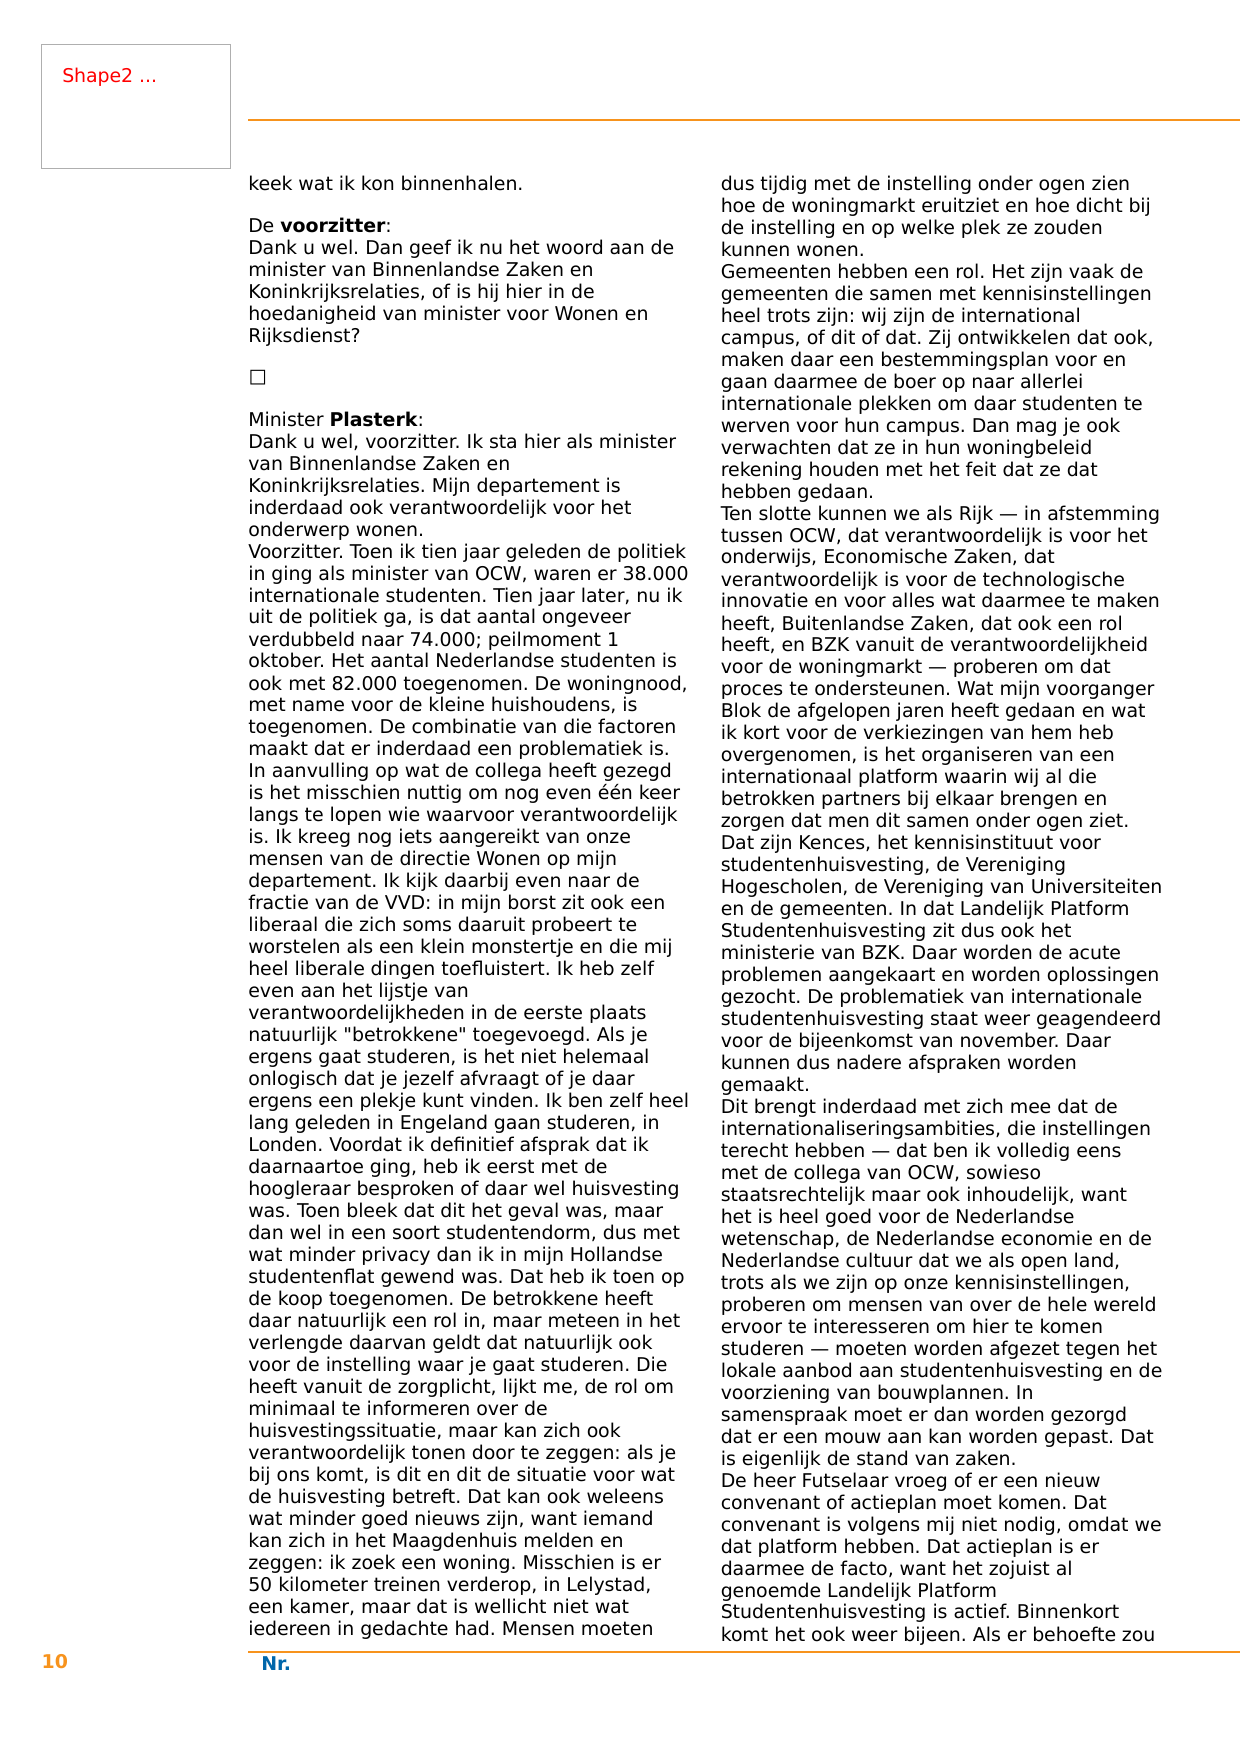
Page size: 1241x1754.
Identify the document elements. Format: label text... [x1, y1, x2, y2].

text De voorzitter: [248, 215, 691, 237]
text Dit brengt inderdaad met zich mee dat de internationaliseringsambities, die instellingen terecht hebben — dat ben ik volledig eens met de collega van OCW, sowieso staatsrechtelijk maar ook inhoudelijk, want het is heel goed voor de Nederlandse wetenschap, de Nederlandse economie en de Nederlandse cultuur dat we als open land, trots als we zijn op onze kennisinstellingen, proberen om mensen van over de hele wereld ervoor te interesseren om hier te komen studeren — moeten worden afgezet tegen het lokale aanbod aan studentenhuisvesting en de voorziening van bouwplannen. In samenspraak moet er dan worden gezorgd dat er een mouw aan kan worden gepast. Dat is eigenlijk de stand van zaken. [721, 1096, 1163, 1469]
text Ten slotte kunnen we als Rijk — in afstemming tussen OCW, dat verantwoordelijk is voor het onderwijs, Economische Zaken, dat verantwoordelijk is voor de technologische innovatie en voor alles wat daarmee te maken heeft, Buitenlandse Zaken, dat ook een rol heeft, en BZK vanuit de verantwoordelijkheid voor de woningmarkt — proberen om dat proces te ondersteunen. Wat mijn voorganger Blok de afgelopen jaren heeft gedaan en wat ik kort voor de verkiezingen van hem heb overgenomen, is het organiseren van een internationaal platform waarin wij al die betrokken partners bij elkaar brengen en zorgen dat men dit samen onder ogen ziet. Dat zijn Kences, het kennisinstituut voor studentenhuisvesting, de Vereniging Hogescholen, de Vereniging van Universiteiten en de gemeenten. In dat Landelijk Platform Studentenhuisvesting zit dus ook het ministerie van BZK. Daar worden de acute problemen aangekaart en worden oplossingen gezocht. De problematiek van internationale studentenhuisvesting staat weer geagendeerd voor de bijeenkomst van november. Daar kunnen dus nadere afspraken worden gemaakt. [721, 502, 1163, 1096]
text De heer Futselaar vroeg of er een nieuw convenant of actieplan moet komen. Dat convenant is volgens mij niet nodig, omdat we dat platform hebben. Dat actieplan is er daarmee de facto, want het zojuist al genoemde Landelijk Platform Studentenhuisvesting is actief. Binnenkort komt het ook weer bijeen. Als er behoefte zou [721, 1469, 1163, 1645]
text keek wat ik kon binnenhalen. [248, 173, 691, 195]
text dus tijdig met de instelling onder ogen zien hoe de woningmarkt eruitziet en hoe dicht bij de instelling en op welke plek ze zouden kunnen wonen. [721, 173, 1163, 261]
text ⬜ [248, 367, 691, 389]
text Voorzitter. Toen ik tien jaar geleden de politiek in ging als minister van OCW, waren er 38.000 internationale studenten. Tien jaar later, nu ik uit de politiek ga, is dat aantal ongeveer verdubbeld naar 74.000; peilmoment 1 oktober. Het aantal Nederlandse studenten is ook met 82.000 toegenomen. De woningnood, met name voor de kleine huishoudens, is toegenomen. De combinatie van die factoren maakt dat er inderdaad een problematiek is. [248, 541, 691, 760]
text Gemeenten hebben een rol. Het zijn vaak de gemeenten die samen met kennisinstellingen heel trots zijn: wij zijn de international campus, of dit of dat. Zij ontwikkelen dat ook, maken daar een bestemmingsplan voor en gaan daarmee de boer op naar allerlei internationale plekken om daar studenten te werven voor hun campus. Dan mag je ook verwachten dat ze in hun woningbeleid rekening houden met het feit dat ze dat hebben gedaan. [721, 261, 1163, 502]
text Dank u wel. Dan geef ik nu het woord aan de minister van Binnenlandse Zaken en Koninkrijksrelaties, of is hij hier in de hoedanigheid van minister voor Wonen en Rijksdienst? [248, 237, 691, 347]
text Minister Plasterk: [248, 409, 691, 431]
text Dank u wel, voorzitter. Ik sta hier als minister van Binnenlandse Zaken en Koninkrijksrelaties. Mijn departement is inderdaad ook verantwoordelijk voor het onderwerp wonen. [248, 431, 691, 541]
text In aanvulling op wat de collega heeft gezegd is het misschien nuttig om nog even één keer langs te lopen wie waarvoor verantwoordelijk is. Ik kreeg nog iets aangereikt van onze mensen van de directie Wonen op mijn departement. Ik kijk daarbij even naar de fractie van de VVD: in mijn borst zit ook een liberaal die zich soms daaruit probeert te worstelen als een klein monstertje en die mij heel liberale dingen toefluistert. Ik heb zelf even aan het lijstje van verantwoordelijkheden in de eerste plaats natuurlijk "betrokkene" toegevoegd. Als je ergens gaat studeren, is het niet helemaal onlogisch dat je jezelf afvraagt of je daar ergens een plekje kunt vinden. Ik ben zelf heel lang geleden in Engeland gaan studeren, in Londen. Voordat ik definitief afsprak dat ik daarnaartoe ging, heb ik eerst met de hoogleraar besproken of daar wel huisvesting was. Toen bleek dat dit het geval was, maar dan wel in een soort studentendorm, dus met wat minder privacy dan ik in mijn Hollandse studentenflat gewend was. Dat heb ik toen op de koop toegenomen. De betrokkene heeft daar natuurlijk een rol in, maar meteen in het verlengde daarvan geldt dat natuurlijk ook voor de instelling waar je gaat studeren. Die heeft vanuit de zorgplicht, lijkt me, de rol om minimaal te informeren over de huisvestingssituatie, maar kan zich ook verantwoordelijk tonen door te zeggen: als je bij ons komt, is dit en dit de situatie voor wat de huisvesting betreft. Dat kan ook weleens wat minder goed nieuws zijn, want iemand kan zich in het Maagdenhuis melden en zeggen: ik zoek een woning. Misschien is er 50 kilometer treinen verderop, in Lelystad, een kamer, maar dat is wellicht niet wat iedereen in gedachte had. Mensen moeten [248, 760, 691, 1639]
